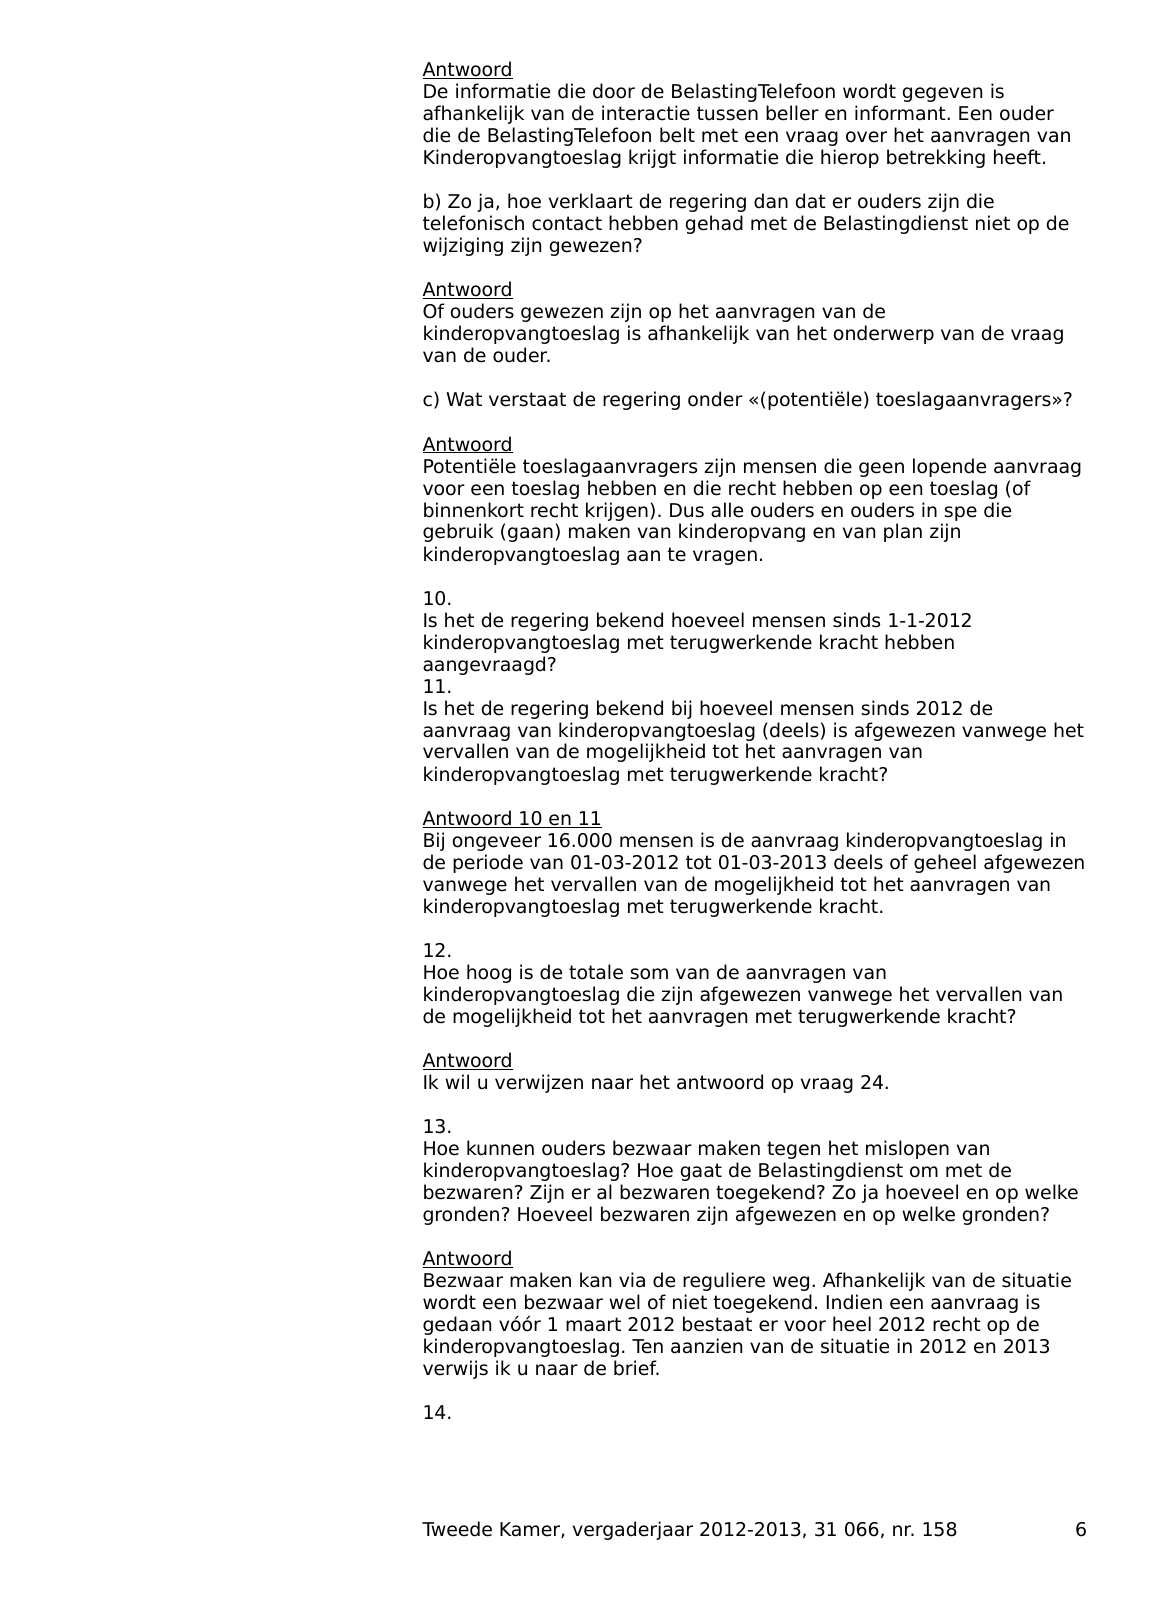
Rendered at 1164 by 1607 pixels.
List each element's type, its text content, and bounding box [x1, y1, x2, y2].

text 14. [422, 1402, 1087, 1424]
text Antwoord [422, 59, 1087, 81]
text Of ouders gewezen zijn op het aanvragen van de kinderopvangtoeslag is afhankelijk van het onderwerp van de vraag van de ouder. [422, 301, 1087, 367]
text Is het de regering bekend bij hoeveel mensen sinds 2012 de aanvraag van kinderopvangtoeslag (deels) is afgewezen vanwege het vervallen van de mogelijkheid tot het aanvragen van kinderopvangtoeslag met terugwerkende kracht? [422, 697, 1087, 785]
text 10. [422, 588, 1087, 609]
text De informatie die door de BelastingTelefoon wordt gegeven is afhankelijk van de interactie tussen beller en informant. Een ouder die de BelastingTelefoon belt met een vraag over het aanvragen van Kinderopvangtoeslag krijgt informatie die hierop betrekking heeft. [422, 81, 1087, 169]
text Hoe hoog is de totale som van de aanvragen van kinderopvangtoeslag die zijn afgewezen vanwege het vervallen van de mogelijkheid tot het aanvragen met terugwerkende kracht? [422, 962, 1087, 1028]
text Antwoord [422, 433, 1087, 456]
text Antwoord [422, 1050, 1087, 1072]
text b) Zo ja, hoe verklaart de regering dan dat er ouders zijn die telefonisch contact hebben gehad met de Belastingdienst niet op de wijziging zijn gewezen? [422, 191, 1087, 257]
text Antwoord 10 en 11 [422, 808, 1087, 829]
text Bij ongeveer 16.000 mensen is de aanvraag kinderopvangtoeslag in de periode van 01-03-2012 tot 01-03-2013 deels of geheel afgewezen vanwege het vervallen van de mogelijkheid tot het aanvragen van kinderopvangtoeslag met terugwerkende kracht. [422, 829, 1087, 917]
text Ik wil u verwijzen naar het antwoord op vraag 24. [422, 1072, 1087, 1094]
text Antwoord [422, 1248, 1087, 1270]
text Hoe kunnen ouders bezwaar maken tegen het mislopen van kinderopvangtoeslag? Hoe gaat de Belastingdienst om met de bezwaren? Zijn er al bezwaren toegekend? Zo ja hoeveel en op welke gronden? Hoeveel bezwaren zijn afgewezen en op welke gronden? [422, 1138, 1087, 1226]
text 13. [422, 1116, 1087, 1138]
text 12. [422, 940, 1087, 962]
text 11. [422, 676, 1087, 697]
text c) Wat verstaat de regering onder «(potentiële) toeslagaanvragers»? [422, 389, 1087, 411]
text Bezwaar maken kan via de reguliere weg. Afhankelijk van de situatie wordt een bezwaar wel of niet toegekend. Indien een aanvraag is gedaan vóór 1 maart 2012 bestaat er voor heel 2012 recht op de kinderopvangtoeslag. Ten aanzien van de situatie in 2012 en 2013 verwijs ik u naar de brief. [422, 1270, 1087, 1380]
text Potentiële toeslagaanvragers zijn mensen die geen lopende aanvraag voor een toeslag hebben en die recht hebben op een toeslag (of binnenkort recht krijgen). Dus alle ouders en ouders in spe die gebruik (gaan) maken van kinderopvang en van plan zijn kinderopvangtoeslag aan te vragen. [422, 456, 1087, 565]
text Is het de regering bekend hoeveel mensen sinds 1-1-2012 kinderopvangtoeslag met terugwerkende kracht hebben aangevraagd? [422, 609, 1087, 676]
text Antwoord [422, 279, 1087, 301]
